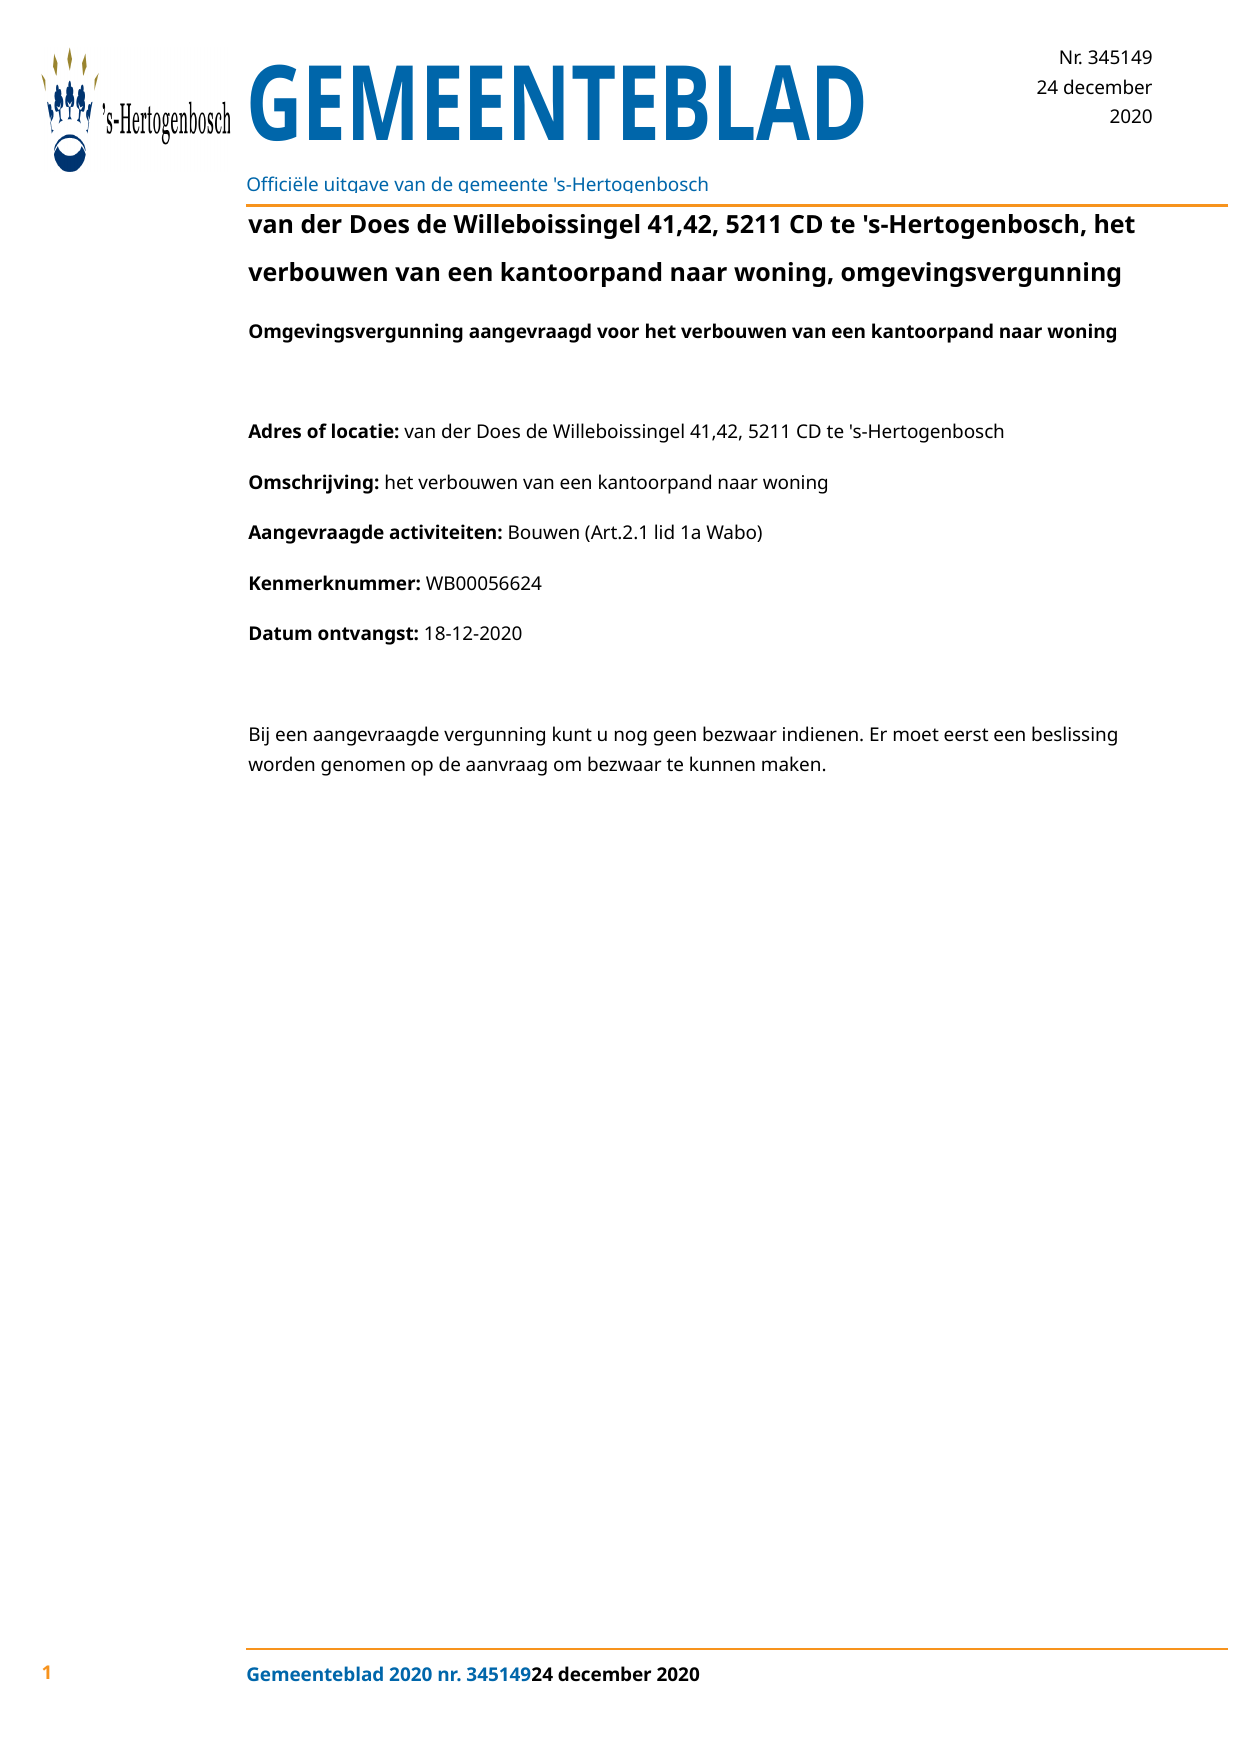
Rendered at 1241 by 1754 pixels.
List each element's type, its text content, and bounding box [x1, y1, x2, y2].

text Omschrijving: het verbouwen van een kantoorpand naar woning [248, 469, 1152, 495]
text Aangevraagde activiteiten: Bouwen (Art.2.1 lid 1a Wabo) [248, 519, 1152, 545]
picture [41, 47, 231, 172]
text van der Does de Willeboissingel 41,42, 5211 CD te 's-Hertogenbosch, het verbouwen van een kantoorpand naar woning, omgevingsvergunning [248, 207, 1152, 288]
text Datum ontvangst: 18-12-2020 [248, 620, 1152, 646]
text Bij een aangevraagde vergunning kunt u nog geen bezwaar indienen. Er moet eerst een beslissing worden genomen op de aanvraag om bezwaar te kunnen maken. [248, 721, 1152, 777]
text Omgevingsvergunning aangevraagd voor het verbouwen van een kantoorpand naar woning [248, 318, 1152, 344]
text Kenmerknummer: WB00056624 [248, 570, 1152, 596]
text Adres of locatie: van der Does de Willeboissingel 41,42, 5211 CD te 's-Hertogenbosch [248, 419, 1152, 444]
